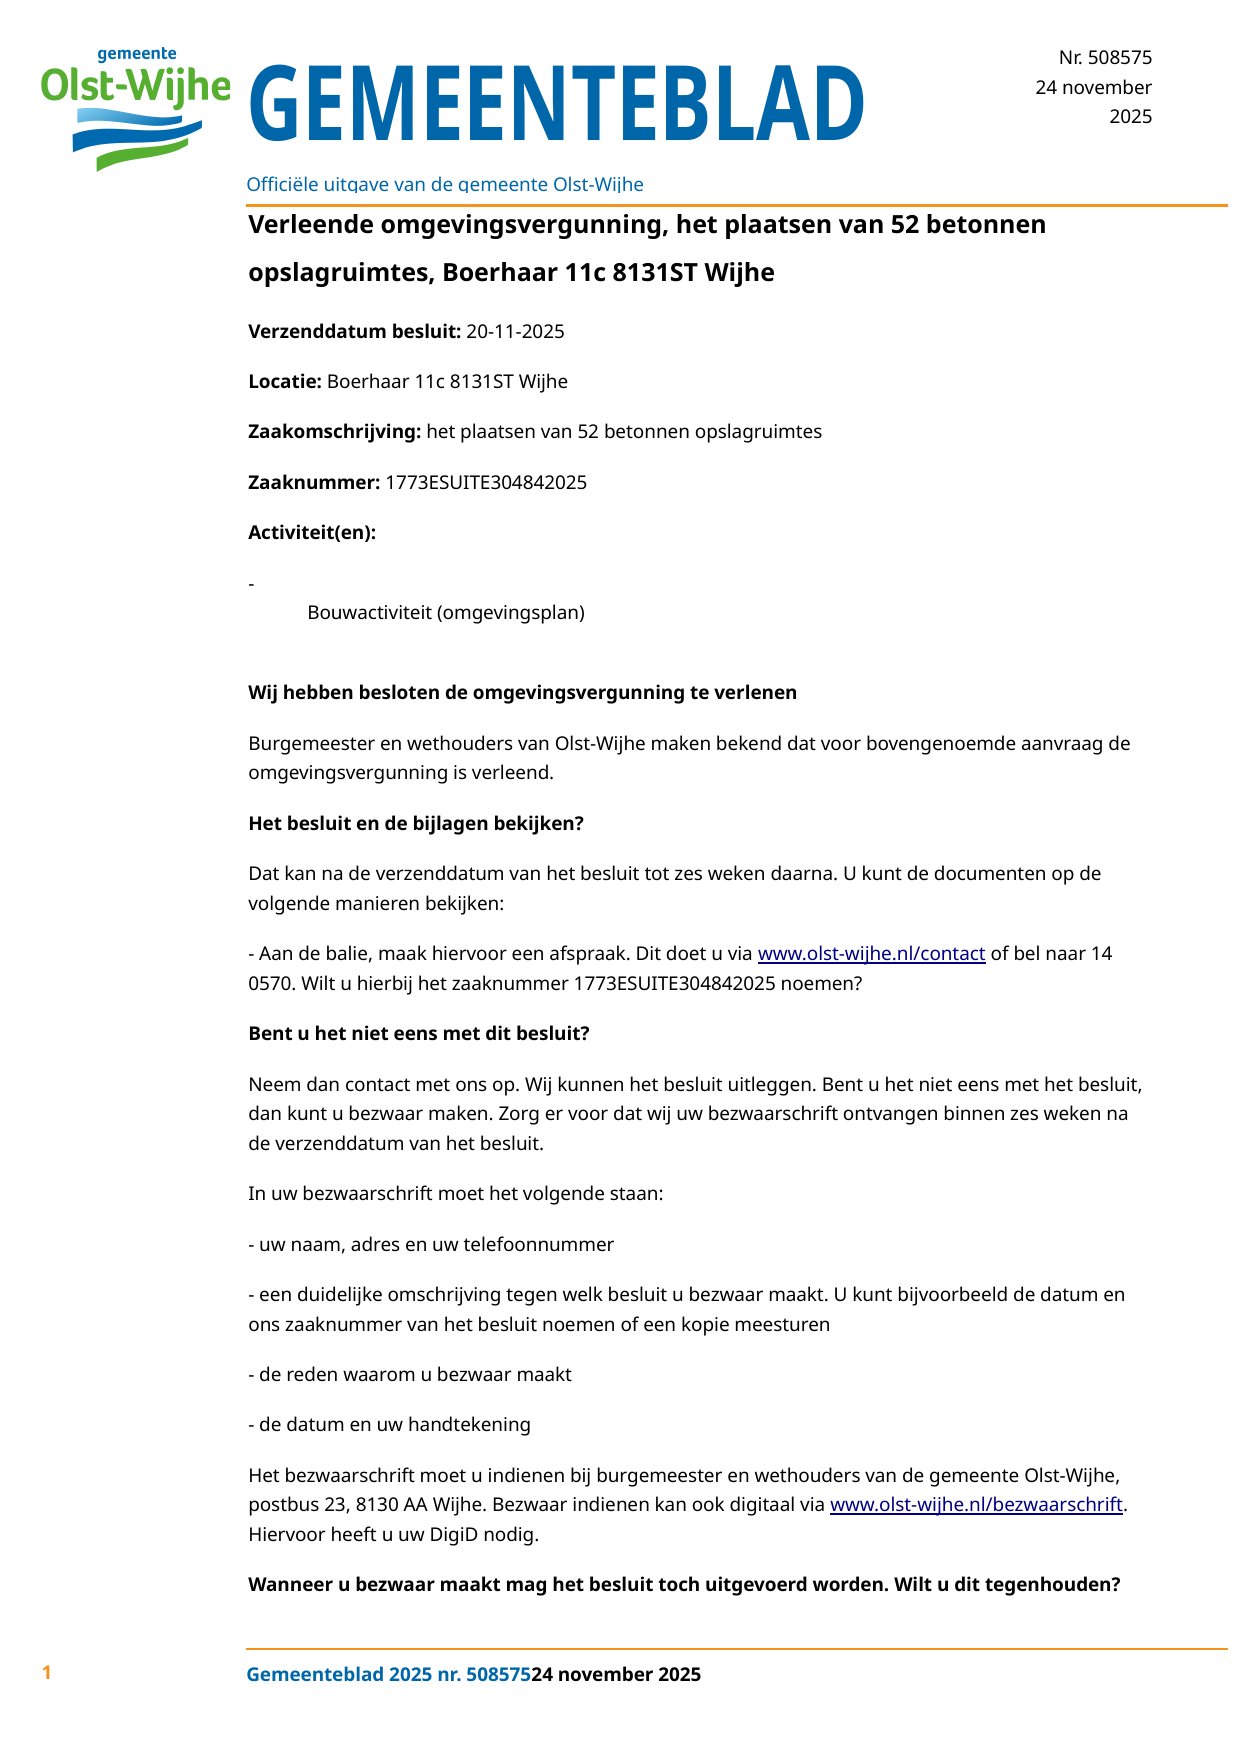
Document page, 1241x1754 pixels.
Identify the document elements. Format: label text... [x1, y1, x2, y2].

text - uw naam, adres en uw telefoonnummer [248, 1231, 1152, 1257]
text Locatie: Boerhaar 11c 8131ST Wijhe [248, 368, 1152, 394]
text Zaaknummer: 1773ESUITE304842025 [248, 469, 1152, 495]
text Wij hebben besloten de omgevingsvergunning te verlenen [248, 679, 1152, 705]
text Zaakomschrijving: het plaatsen van 52 betonnen opslagruimtes [248, 419, 1152, 444]
text In uw bezwaarschrift moet het volgende staan: [248, 1180, 1152, 1206]
text Verleende omgevingsvergunning, het plaatsen van 52 betonnen opslagruimtes, Boerhaar 11c 8131ST Wijhe [248, 207, 1152, 288]
text Dat kan na de verzenddatum van het besluit tot zes weken daarna. U kunt de documenten op de volgende manieren bekijken: [248, 860, 1152, 916]
text Verzenddatum besluit: 20-11-2025 [248, 318, 1152, 344]
text Het bezwaarschrift moet u indienen bij burgemeester en wethouders van de gemeente Olst-Wijhe, postbus 23, 8130 AA Wijhe. Bezwaar indienen kan ook digitaal via www.olst-wijhe.nl/bezwaarschrift. Hiervoor heeft u uw DigiD nodig. [248, 1462, 1152, 1547]
text - Aan de balie, maak hiervoor een afspraak. Dit doet u via www.olst-wijhe.nl/contact of bel naar 14 0570. Wilt u hierbij het zaaknummer 1773ESUITE304842025 noemen? [248, 940, 1152, 996]
text - een duidelijke omschrijving tegen welk besluit u bezwaar maakt. U kunt bijvoorbeeld de datum en ons zaaknummer van het besluit noemen of een kopie meesturen [248, 1281, 1152, 1337]
text Activiteit(en): [248, 519, 1152, 545]
text Bent u het niet eens met dit besluit? [248, 1020, 1152, 1046]
text Het besluit en de bijlagen bekijken? [248, 810, 1152, 836]
text Burgemeester en wethouders van Olst-Wijhe maken bekend dat voor bovengenoemde aanvraag de omgevingsvergunning is verleend. [248, 730, 1152, 785]
text Wanneer u bezwaar maakt mag het besluit toch uitgevoerd worden. Wilt u dit tegenhouden? [248, 1572, 1152, 1597]
text - de reden waarom u bezwaar maakt [248, 1361, 1152, 1387]
text Neem dan contact met ons op. Wij kunnen het besluit uitleggen. Bent u het niet eens met het besluit, dan kunt u bezwaar maken. Zorg er voor dat wij uw bezwaarschrift ontvangen binnen zes weken na de verzenddatum van het besluit. [248, 1071, 1152, 1156]
text - de datum en uw handtekening [248, 1412, 1152, 1437]
picture [41, 47, 231, 172]
list Bouwactiviteit (omgevingsplan) [248, 599, 1152, 625]
